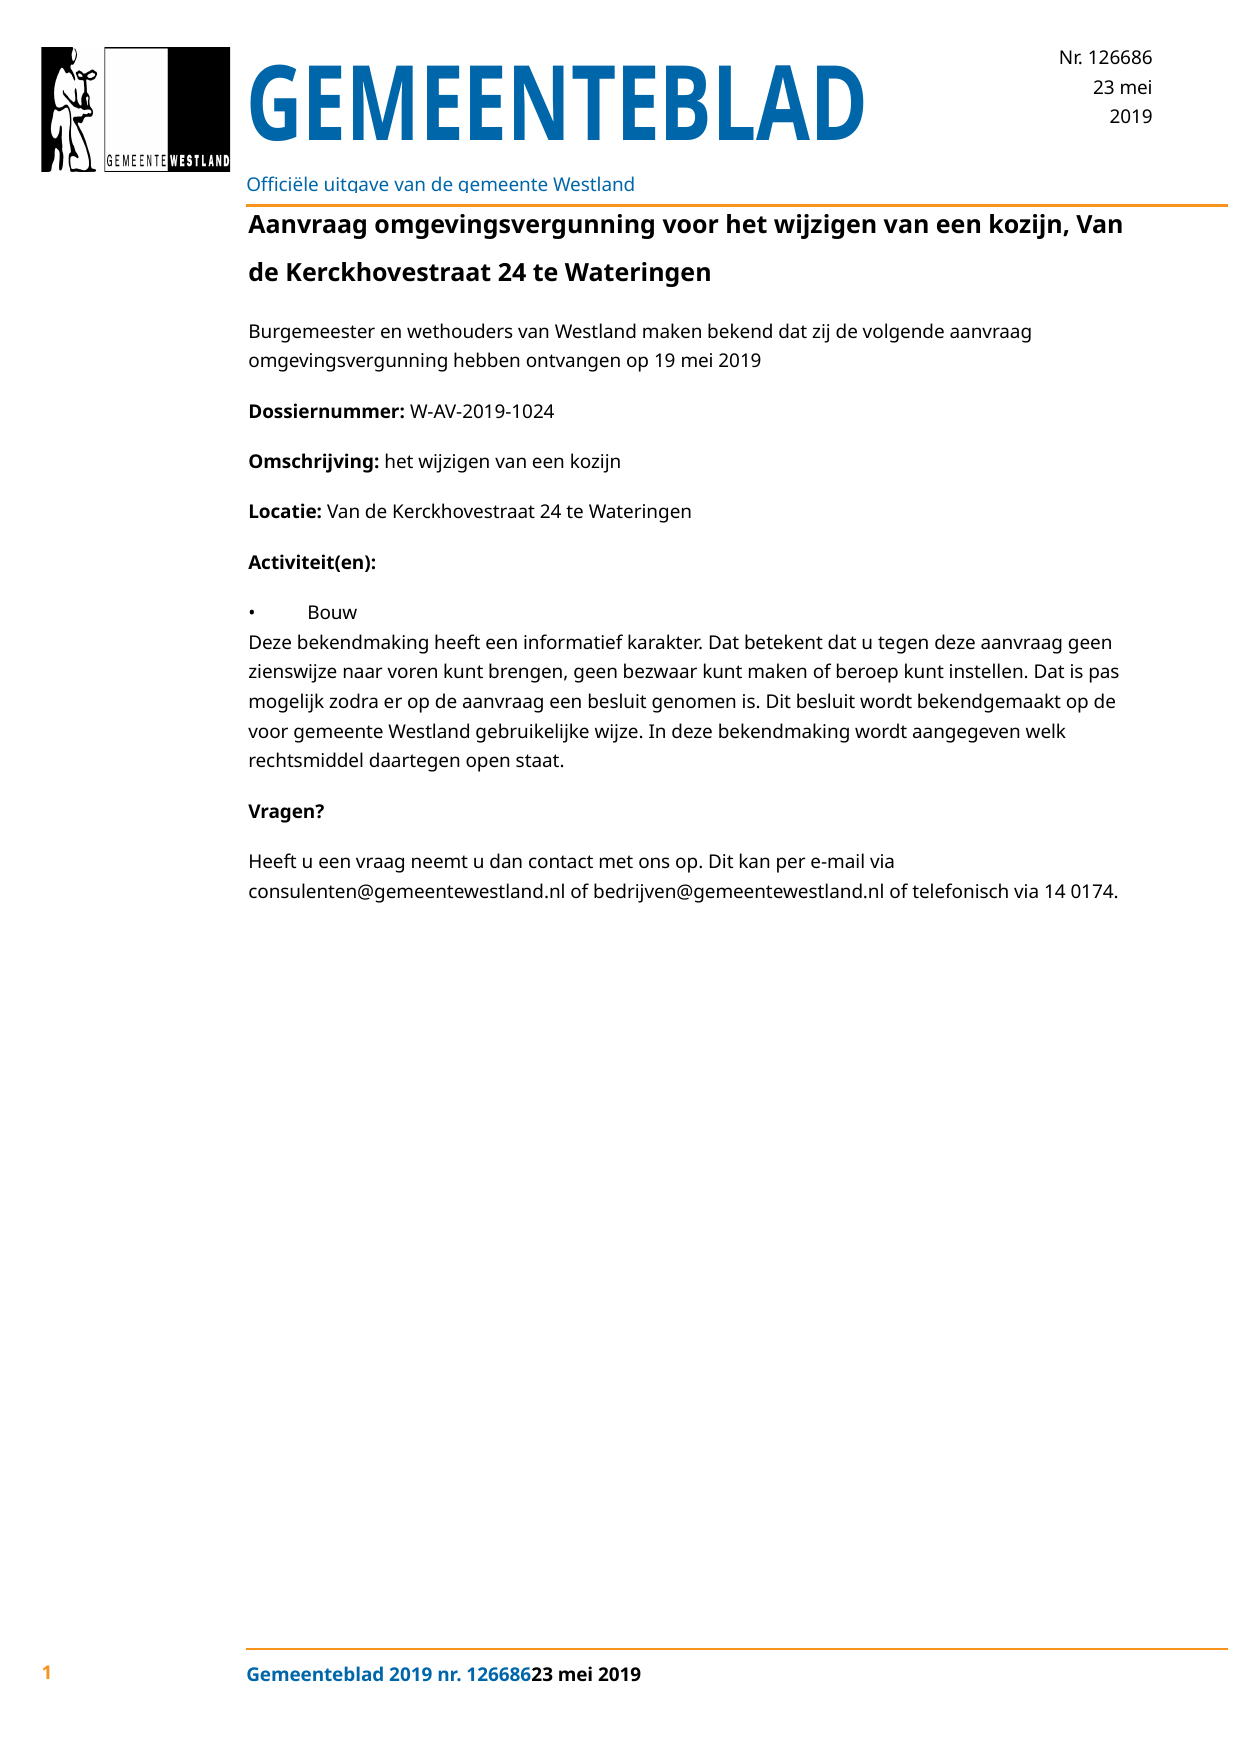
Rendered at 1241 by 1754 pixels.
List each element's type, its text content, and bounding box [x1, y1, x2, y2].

text Locatie: Van de Kerckhovestraat 24 te Wateringen [248, 499, 1152, 524]
text Dossiernummer: W-AV-2019-1024 [248, 398, 1152, 424]
text Vragen? [248, 798, 1152, 824]
text Aanvraag omgevingsvergunning voor het wijzigen van een kozijn, Van de Kerckhovestraat 24 te Wateringen [248, 207, 1152, 288]
text Heeft u een vraag neemt u dan contact met ons op. Dit kan per e-mail via consulenten@gemeentewestland.nl of bedrijven@gemeentewestland.nl of telefonisch via 14 0174. [248, 848, 1152, 904]
list Bouw [248, 599, 1152, 625]
text Deze bekendmaking heeft een informatief karakter. Dat betekent dat u tegen deze aanvraag geen zienswijze naar voren kunt brengen, geen bezwaar kunt maken of beroep kunt instellen. Dat is pas mogelijk zodra er op de aanvraag een besluit genomen is. Dit besluit wordt bekendgemaakt op de voor gemeente Westland gebruikelijke wijze. In deze bekendmaking wordt aangegeven welk rechtsmiddel daartegen open staat. [248, 629, 1152, 773]
picture [41, 47, 231, 172]
text Activiteit(en): [248, 549, 1152, 575]
text Burgemeester en wethouders van Westland maken bekend dat zij de volgende aanvraag omgevingsvergunning hebben ontvangen op 19 mei 2019 [248, 318, 1152, 373]
text Omschrijving: het wijzigen van een kozijn [248, 448, 1152, 474]
